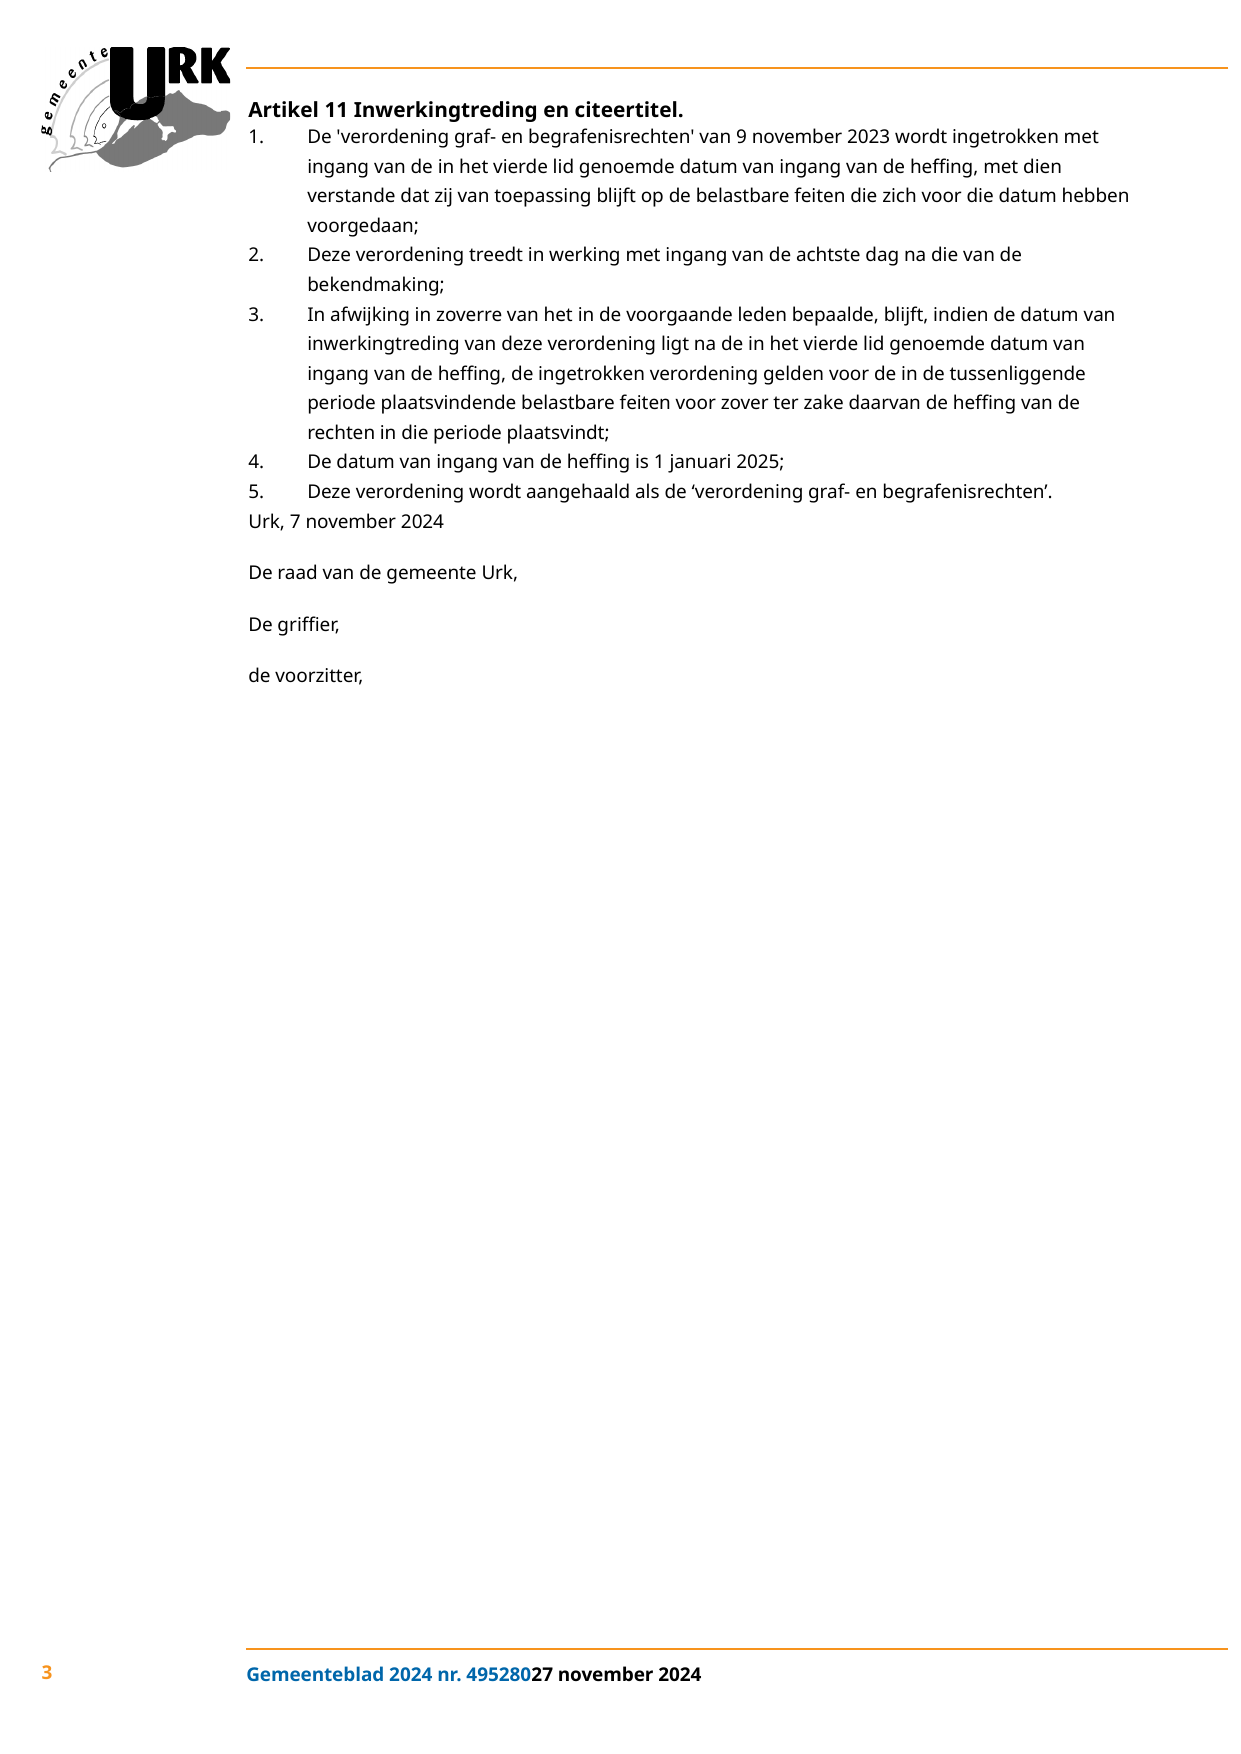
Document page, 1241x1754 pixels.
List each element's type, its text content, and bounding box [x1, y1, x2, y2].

picture [41, 47, 231, 172]
list In afwijking in zoverre van het in de voorgaande leden bepaalde, blijft, indien de datum van inwerkingtreding van deze verordening ligt na de in het vierde lid genoemde datum van ingang van de heffing, de ingetrokken verordening gelden voor de in de tussenliggende periode plaatsvindende belastbare feiten voor zover ter zake daarvan de heffing van de rechten in die periode plaatsvindt; [248, 301, 1152, 445]
text De griffier, [248, 611, 1152, 636]
list De datum van ingang van de heffing is 1 januari 2025; [248, 449, 1152, 474]
list Deze verordening treedt in werking met ingang van de achtste dag na die van de bekendmaking; [248, 242, 1152, 297]
list Deze verordening wordt aangehaald als de ‘verordening graf- en begrafenisrechten’. [248, 478, 1152, 504]
text Artikel 11 Inwerkingtreding en citeertitel. [248, 95, 1152, 123]
text de voorzitter, [248, 662, 1152, 688]
text De raad van de gemeente Urk, [248, 559, 1152, 585]
list De 'verordening graf- en begrafenisrechten' van 9 november 2023 wordt ingetrokken met ingang van de in het vierde lid genoemde datum van ingang van de heffing, met dien verstande dat zij van toepassing blijft op de belastbare feiten die zich voor die datum hebben voorgedaan; [248, 123, 1152, 238]
text Urk, 7 november 2024 [248, 508, 1152, 533]
